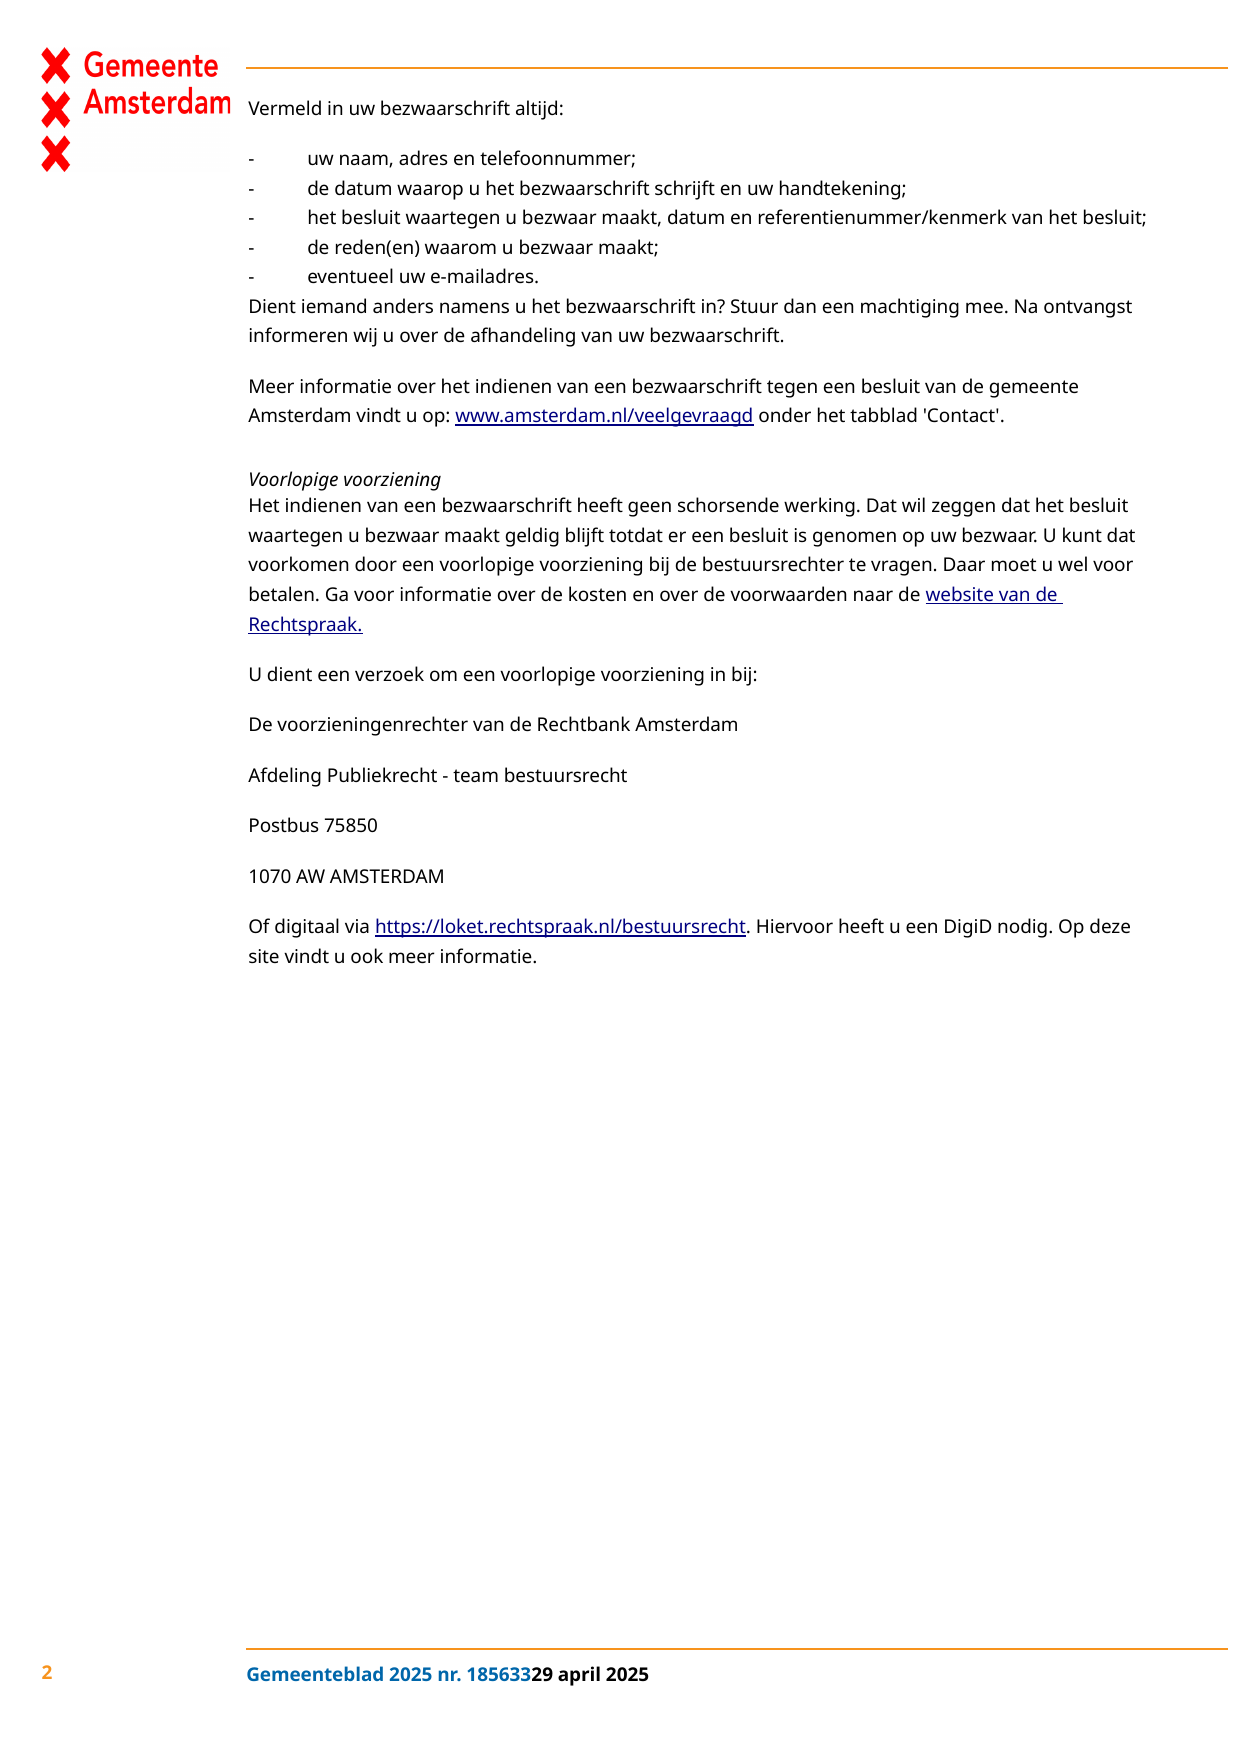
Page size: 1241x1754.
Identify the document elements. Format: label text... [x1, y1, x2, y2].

text 1070 AW AMSTERDAM [248, 863, 1152, 888]
picture [41, 47, 231, 172]
text Meer informatie over het indienen van een bezwaarschrift tegen een besluit van de gemeente Amsterdam vindt u op: www.amsterdam.nl/veelgevraagd onder het tabblad 'Contact'. [248, 373, 1152, 428]
text Voorlopige voorziening [248, 467, 1152, 492]
text De voorzieningenrechter van de Rechtbank Amsterdam [248, 712, 1152, 737]
text Of digitaal via https://loket.rechtspraak.nl/bestuursrecht. Hiervoor heeft u een DigiD nodig. Op deze site vindt u ook meer informatie. [248, 913, 1152, 968]
text Afdeling Publiekrecht - team bestuursrecht [248, 762, 1152, 788]
list eventueel uw e-mailadres. [248, 263, 1152, 289]
text Vermeld in uw bezwaarschrift altijd: [248, 95, 1152, 121]
text Dient iemand anders namens u het bezwaarschrift in? Stuur dan een machtiging mee. Na ontvangst informeren wij u over de afhandeling van uw bezwaarschrift. [248, 293, 1152, 348]
list de datum waarop u het bezwaarschrift schrijft en uw handtekening; [248, 175, 1152, 201]
list het besluit waartegen u bezwaar maakt, datum en referentienummer/kenmerk van het besluit; [248, 204, 1152, 230]
text Postbus 75850 [248, 812, 1152, 838]
list uw naam, adres en telefoonnummer; [248, 145, 1152, 171]
text Het indienen van een bezwaarschrift heeft geen schorsende werking. Dat wil zeggen dat het besluit waartegen u bezwaar maakt geldig blijft totdat er een besluit is genomen op uw bezwaar. U kunt dat voorkomen door een voorlopige voorziening bij de bestuursrechter te vragen. Daar moet u wel voor betalen. Ga voor informatie over de kosten en over de voorwaarden naar de website van de Rechtspraak. [248, 492, 1152, 636]
text U dient een verzoek om een voorlopige voorziening in bij: [248, 661, 1152, 687]
list de reden(en) waarom u bezwaar maakt; [248, 234, 1152, 260]
